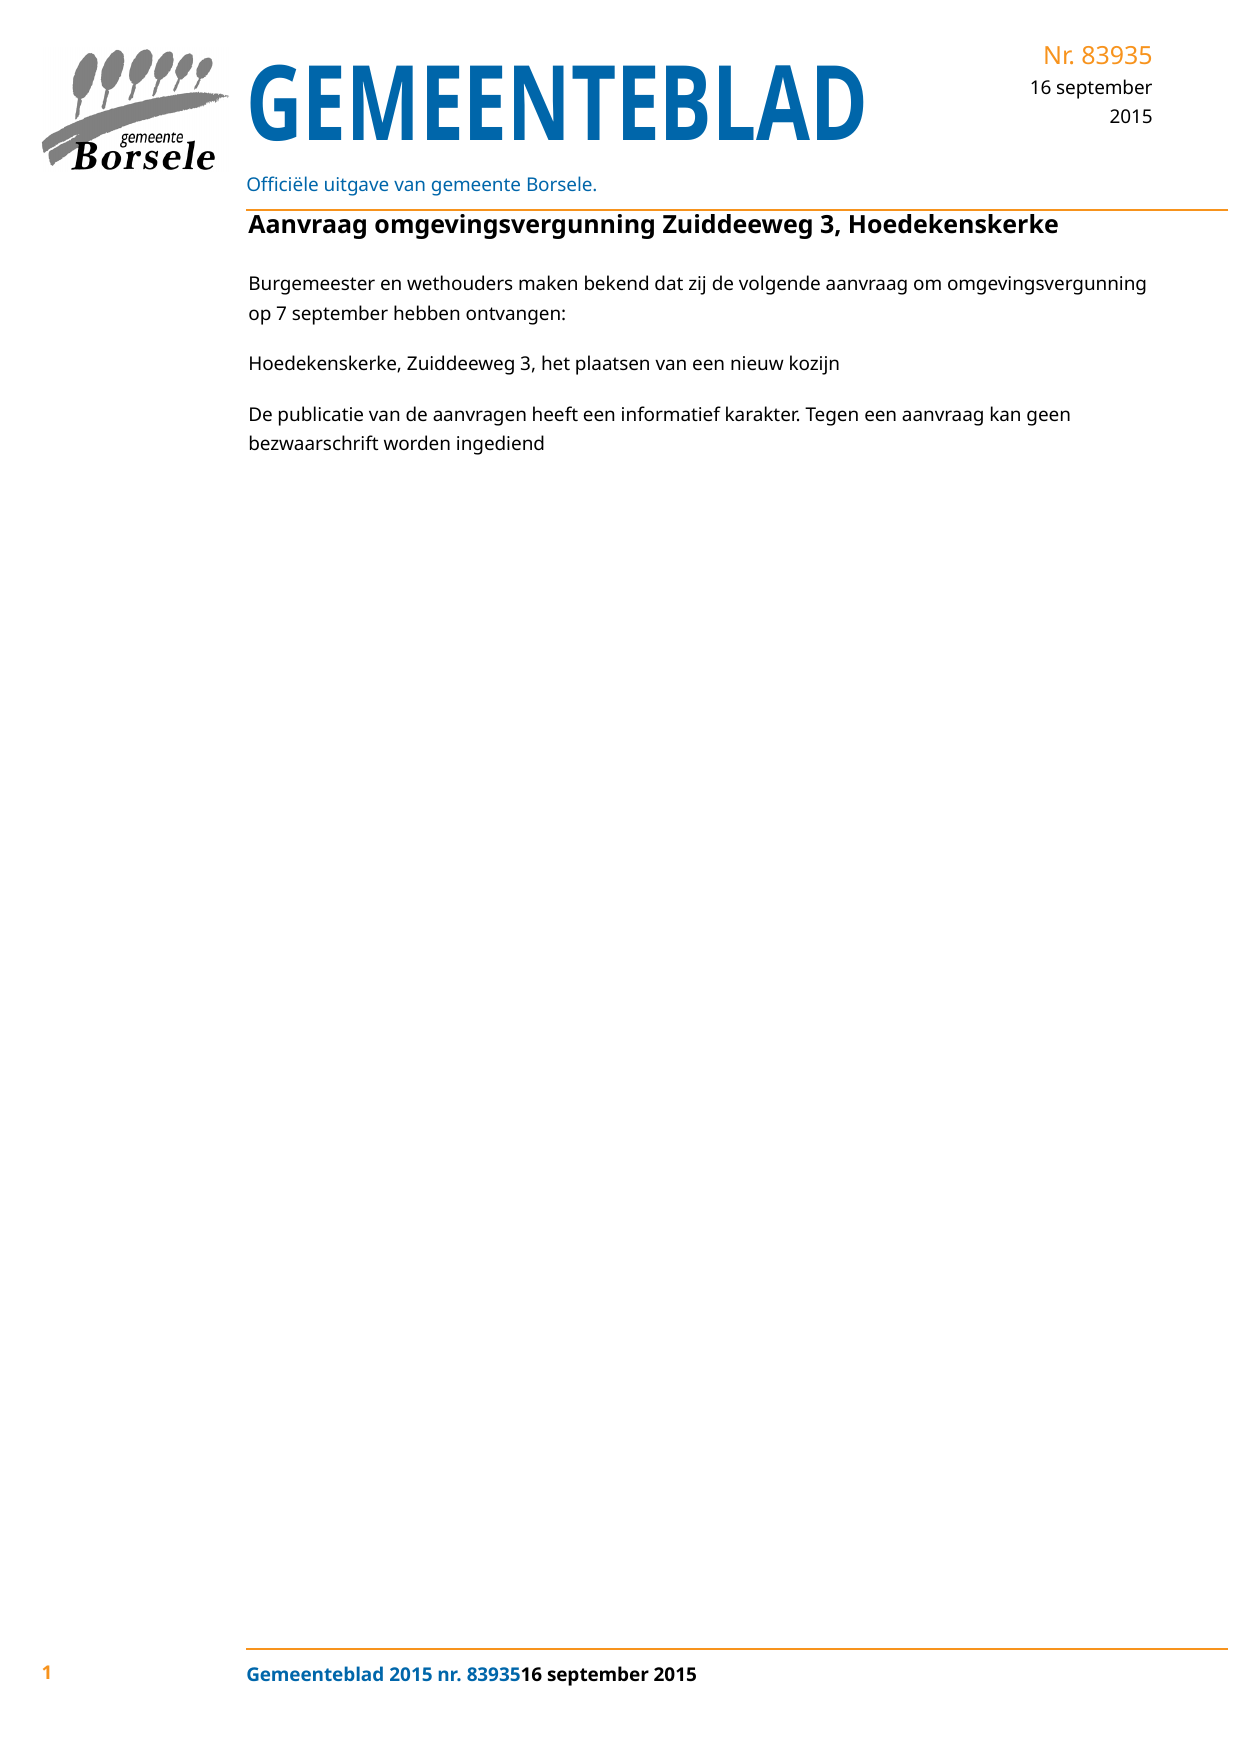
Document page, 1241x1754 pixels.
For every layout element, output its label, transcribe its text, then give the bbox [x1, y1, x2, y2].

text Aanvraag omgevingsvergunning Zuiddeeweg 3, Hoedekenskerke [248, 211, 1152, 241]
text De publicatie van de aanvragen heeft een informatief karakter. Tegen een aanvraag kan geen bezwaarschrift worden ingediend [248, 401, 1152, 456]
text Burgemeester en wethouders maken bekend dat zij de volgende aanvraag om omgevingsvergunning op 7 september hebben ontvangen: [248, 270, 1152, 326]
text Hoedekenskerke, Zuiddeeweg 3, het plaatsen van een nieuw kozijn [248, 350, 1152, 376]
picture [41, 47, 231, 172]
